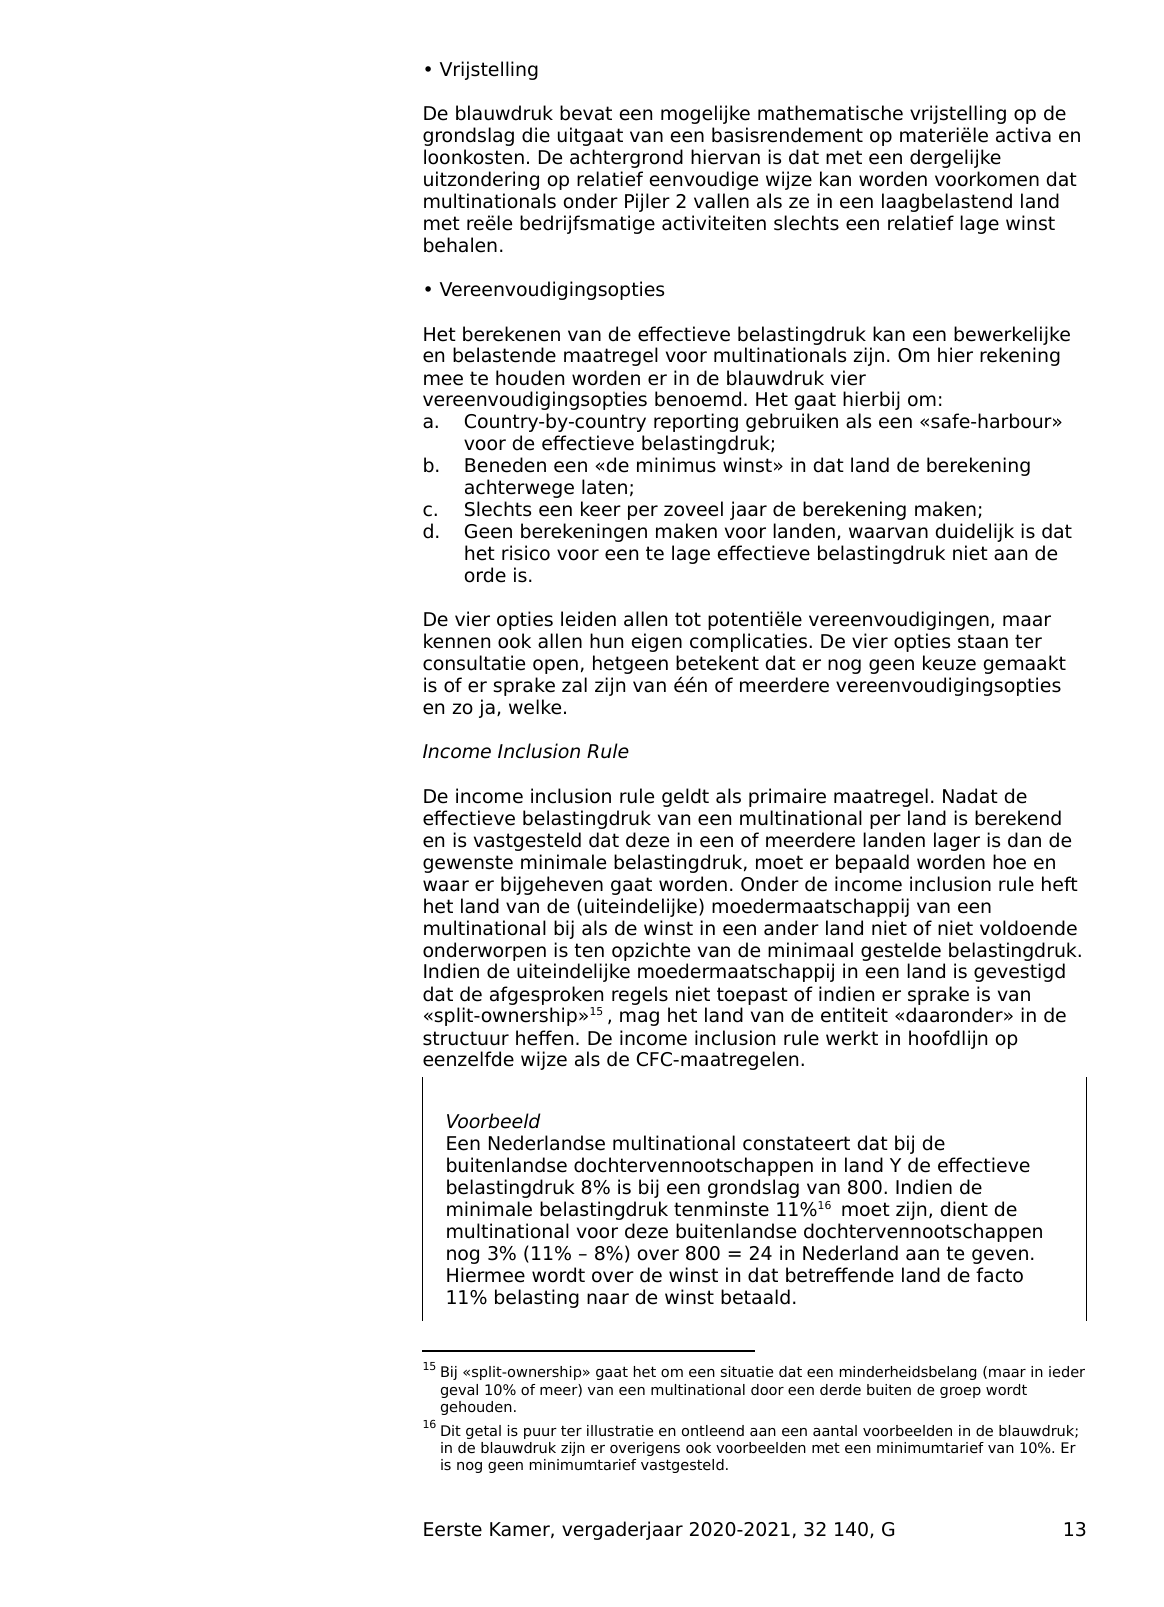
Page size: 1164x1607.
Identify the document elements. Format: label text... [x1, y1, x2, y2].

text d. Geen berekeningen maken voor landen, waarvan duidelijk is dat het risico voor een te lage effectieve belastingdruk niet aan de orde is. [422, 521, 1087, 587]
text c. Slechts een keer per zoveel jaar de berekening maken; [422, 499, 1087, 521]
text De blauwdruk bevat een mogelijke mathematische vrijstelling op de grondslag die uitgaat van een basisrendement op materiële activa en loonkosten. De achtergrond hiervan is dat met een dergelijke uitzondering op relatief eenvoudige wijze kan worden voorkomen dat multinationals onder Pijler 2 vallen als ze in een laagbelastend land met reële bedrijfsmatige activiteiten slechts een relatief lage winst behalen. [422, 103, 1087, 257]
text De income inclusion rule geldt als primaire maatregel. Nadat de effectieve belastingdruk van een multinational per land is berekend en is vastgesteld dat deze in een of meerdere landen lager is dan de gewenste minimale belastingdruk, moet er bepaald worden hoe en waar er bijgeheven gaat worden. Onder de income inclusion rule heft het land van de (uiteindelijke) moedermaatschappij van een multinational bij als de winst in een ander land niet of niet voldoende onderworpen is ten opzichte van de minimaal gestelde belastingdruk. Indien de uiteindelijke moedermaatschappij in een land is gevestigd dat de afgesproken regels niet toepast of indien er sprake is van «split-ownership», mag het land van de entiteit «daaronder» in de structuur heffen. De income inclusion rule werkt in hoofdlijn op eenzelfde wijze als de CFC-maatregelen. [422, 786, 1087, 1071]
subtitle • Vereenvoudigingsopties [422, 279, 1087, 301]
text b. Beneden een «de minimus winst» in dat land de berekening achterwege laten; [422, 455, 1087, 499]
table_header Voorbeeld Een Nederlandse multinational constateert dat bij de buitenlandse dochtervennootschappen in land Y de effectieve belastingdruk 8% is bij een grondslag van 800. Indien de minimale belastingdruk tenminste 11% moet zijn, dient de multinational voor deze buitenlandse dochtervennootschappen nog 3% (11% – 8%) over 800 = 24 in Nederland aan te geven. Hiermee wordt over de winst in dat betreffende land de facto 11% belasting naar de winst betaald. [423, 1077, 1086, 1321]
text a. Country-by-country reporting gebruiken als een «safe-harbour» voor de effectieve belastingdruk; [422, 411, 1087, 455]
text Bij «split-ownership» gaat het om een situatie dat een minderheidsbelang (maar in ieder geval 10% of meer) van een multinational door een derde buiten de groep wordt gehouden. [422, 1360, 1087, 1416]
subtitle Income Inclusion Rule [422, 741, 1087, 763]
text Het berekenen van de effectieve belastingdruk kan een bewerkelijke en belastende maatregel voor multinationals zijn. Om hier rekening mee te houden worden er in de blauwdruk vier vereenvoudigingsopties benoemd. Het gaat hierbij om: [422, 323, 1087, 411]
text De vier opties leiden allen tot potentiële vereenvoudigingen, maar kennen ook allen hun eigen complicaties. De vier opties staan ter consultatie open, hetgeen betekent dat er nog geen keuze gemaakt is of er sprake zal zijn van één of meerdere vereenvoudigingsopties en zo ja, welke. [422, 609, 1087, 719]
subtitle • Vrijstelling [422, 59, 1087, 81]
